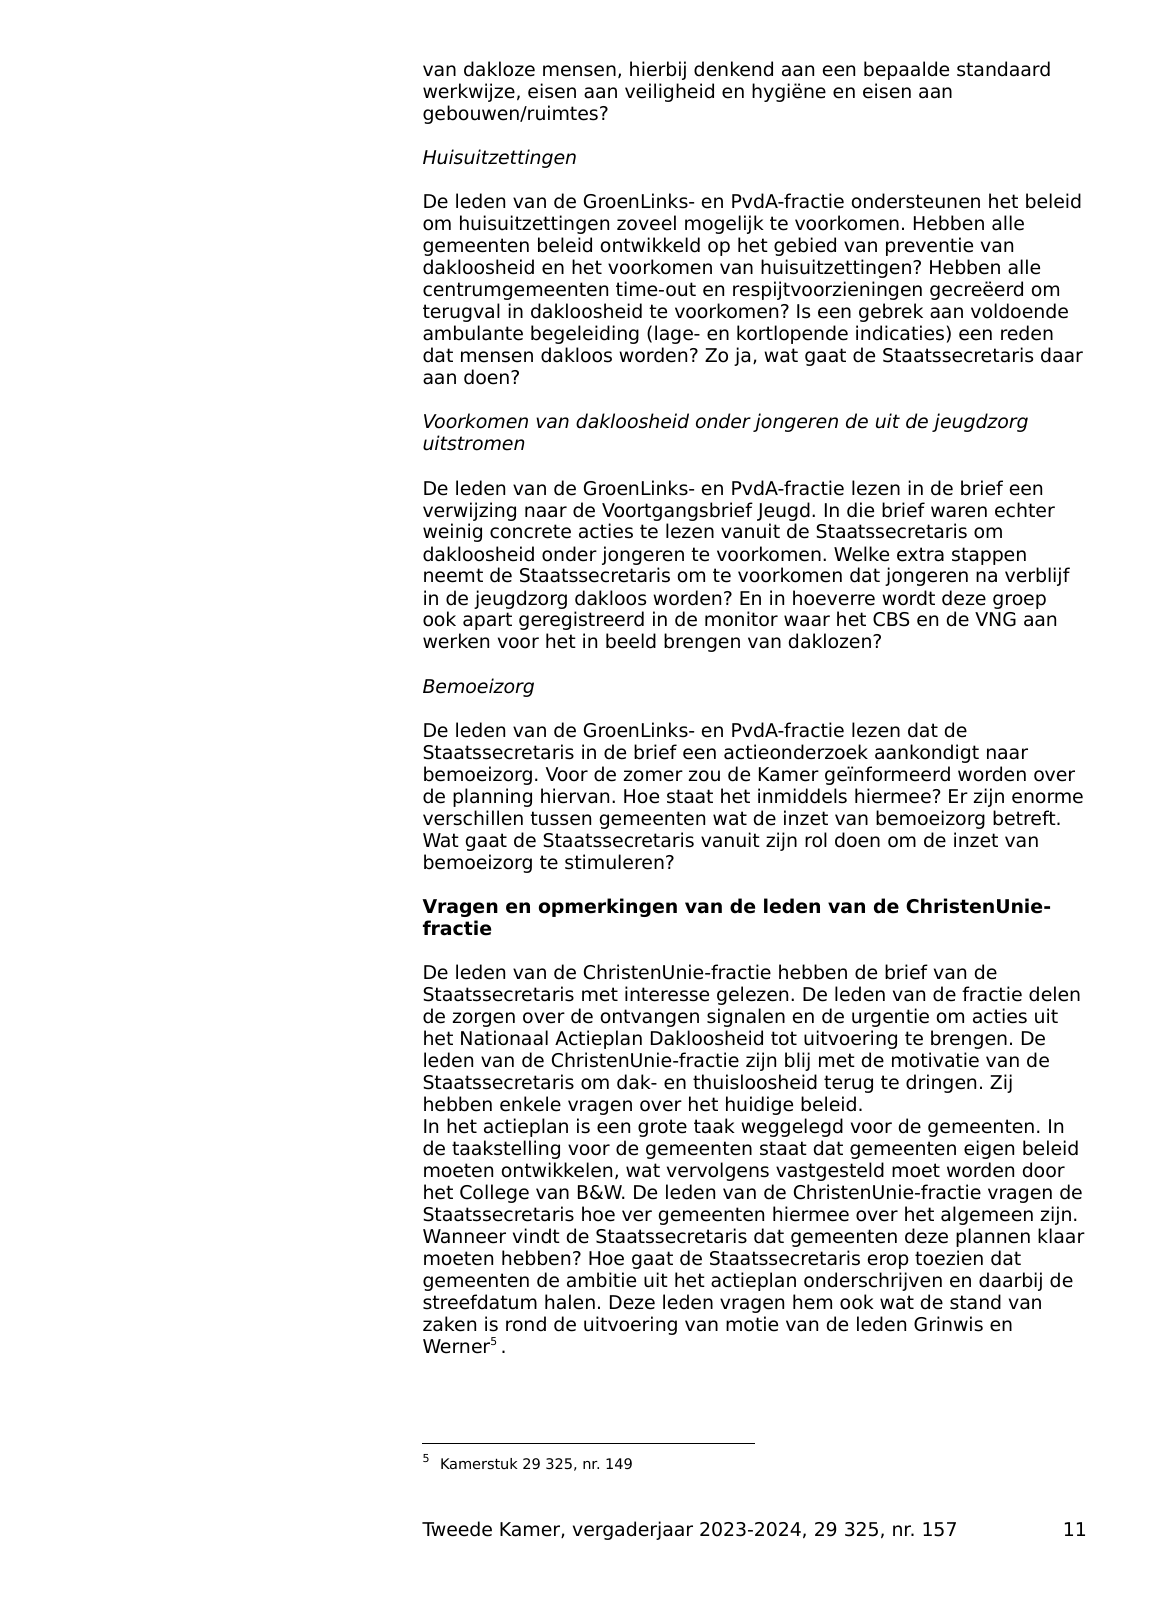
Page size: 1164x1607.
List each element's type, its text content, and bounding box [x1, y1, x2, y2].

text De leden van de GroenLinks- en PvdA-fractie lezen dat de Staatssecretaris in de brief een actieonderzoek aankondigt naar bemoeizorg. Voor de zomer zou de Kamer geïnformeerd worden over de planning hiervan. Hoe staat het inmiddels hiermee? Er zijn enorme verschillen tussen gemeenten wat de inzet van bemoeizorg betreft. Wat gaat de Staatssecretaris vanuit zijn rol doen om de inzet van bemoeizorg te stimuleren? [422, 720, 1087, 873]
text De leden van de GroenLinks- en PvdA-fractie lezen in de brief een verwijzing naar de Voortgangsbrief Jeugd. In die brief waren echter weinig concrete acties te lezen vanuit de Staatssecretaris om dakloosheid onder jongeren te voorkomen. Welke extra stappen neemt de Staatssecretaris om te voorkomen dat jongeren na verblijf in de jeugdzorg dakloos worden? En in hoeverre wordt deze groep ook apart geregistreerd in de monitor waar het CBS en de VNG aan werken voor het in beeld brengen van daklozen? [422, 477, 1087, 653]
subtitle Vragen en opmerkingen van de leden van de ChristenUnie-fractie [422, 896, 1087, 940]
text Kamerstuk 29 325, nr. 149 [422, 1452, 1087, 1474]
text van dakloze mensen, hierbij denkend aan een bepaalde standaard werkwijze, eisen aan veiligheid en hygiëne en eisen aan gebouwen/ruimtes? [422, 59, 1087, 125]
text In het actieplan is een grote taak weggelegd voor de gemeenten. In de taakstelling voor de gemeenten staat dat gemeenten eigen beleid moeten ontwikkelen, wat vervolgens vastgesteld moet worden door het College van B&W. De leden van de ChristenUnie-fractie vragen de Staatssecretaris hoe ver gemeenten hiermee over het algemeen zijn. Wanneer vindt de Staatssecretaris dat gemeenten deze plannen klaar moeten hebben? Hoe gaat de Staatssecretaris erop toezien dat gemeenten de ambitie uit het actieplan onderschrijven en daarbij de streefdatum halen. Deze leden vragen hem ook wat de stand van zaken is rond de uitvoering van motie van de leden Grinwis en Werner. [422, 1116, 1087, 1357]
subtitle Voorkomen van dakloosheid onder jongeren de uit de jeugdzorg uitstromen [422, 411, 1087, 455]
subtitle Bemoeizorg [422, 676, 1087, 697]
subtitle Huisuitzettingen [422, 147, 1087, 169]
text De leden van de ChristenUnie-fractie hebben de brief van de Staatssecretaris met interesse gelezen. De leden van de fractie delen de zorgen over de ontvangen signalen en de urgentie om acties uit het Nationaal Actieplan Dakloosheid tot uitvoering te brengen. De leden van de ChristenUnie-fractie zijn blij met de motivatie van de Staatssecretaris om dak- en thuisloosheid terug te dringen. Zij hebben enkele vragen over het huidige beleid. [422, 962, 1087, 1116]
text De leden van de GroenLinks- en PvdA-fractie ondersteunen het beleid om huisuitzettingen zoveel mogelijk te voorkomen. Hebben alle gemeenten beleid ontwikkeld op het gebied van preventie van dakloosheid en het voorkomen van huisuitzettingen? Hebben alle centrumgemeenten time-out en respijtvoorzieningen gecreëerd om terugval in dakloosheid te voorkomen? Is een gebrek aan voldoende ambulante begeleiding (lage- en kortlopende indicaties) een reden dat mensen dakloos worden? Zo ja, wat gaat de Staatssecretaris daar aan doen? [422, 191, 1087, 389]
